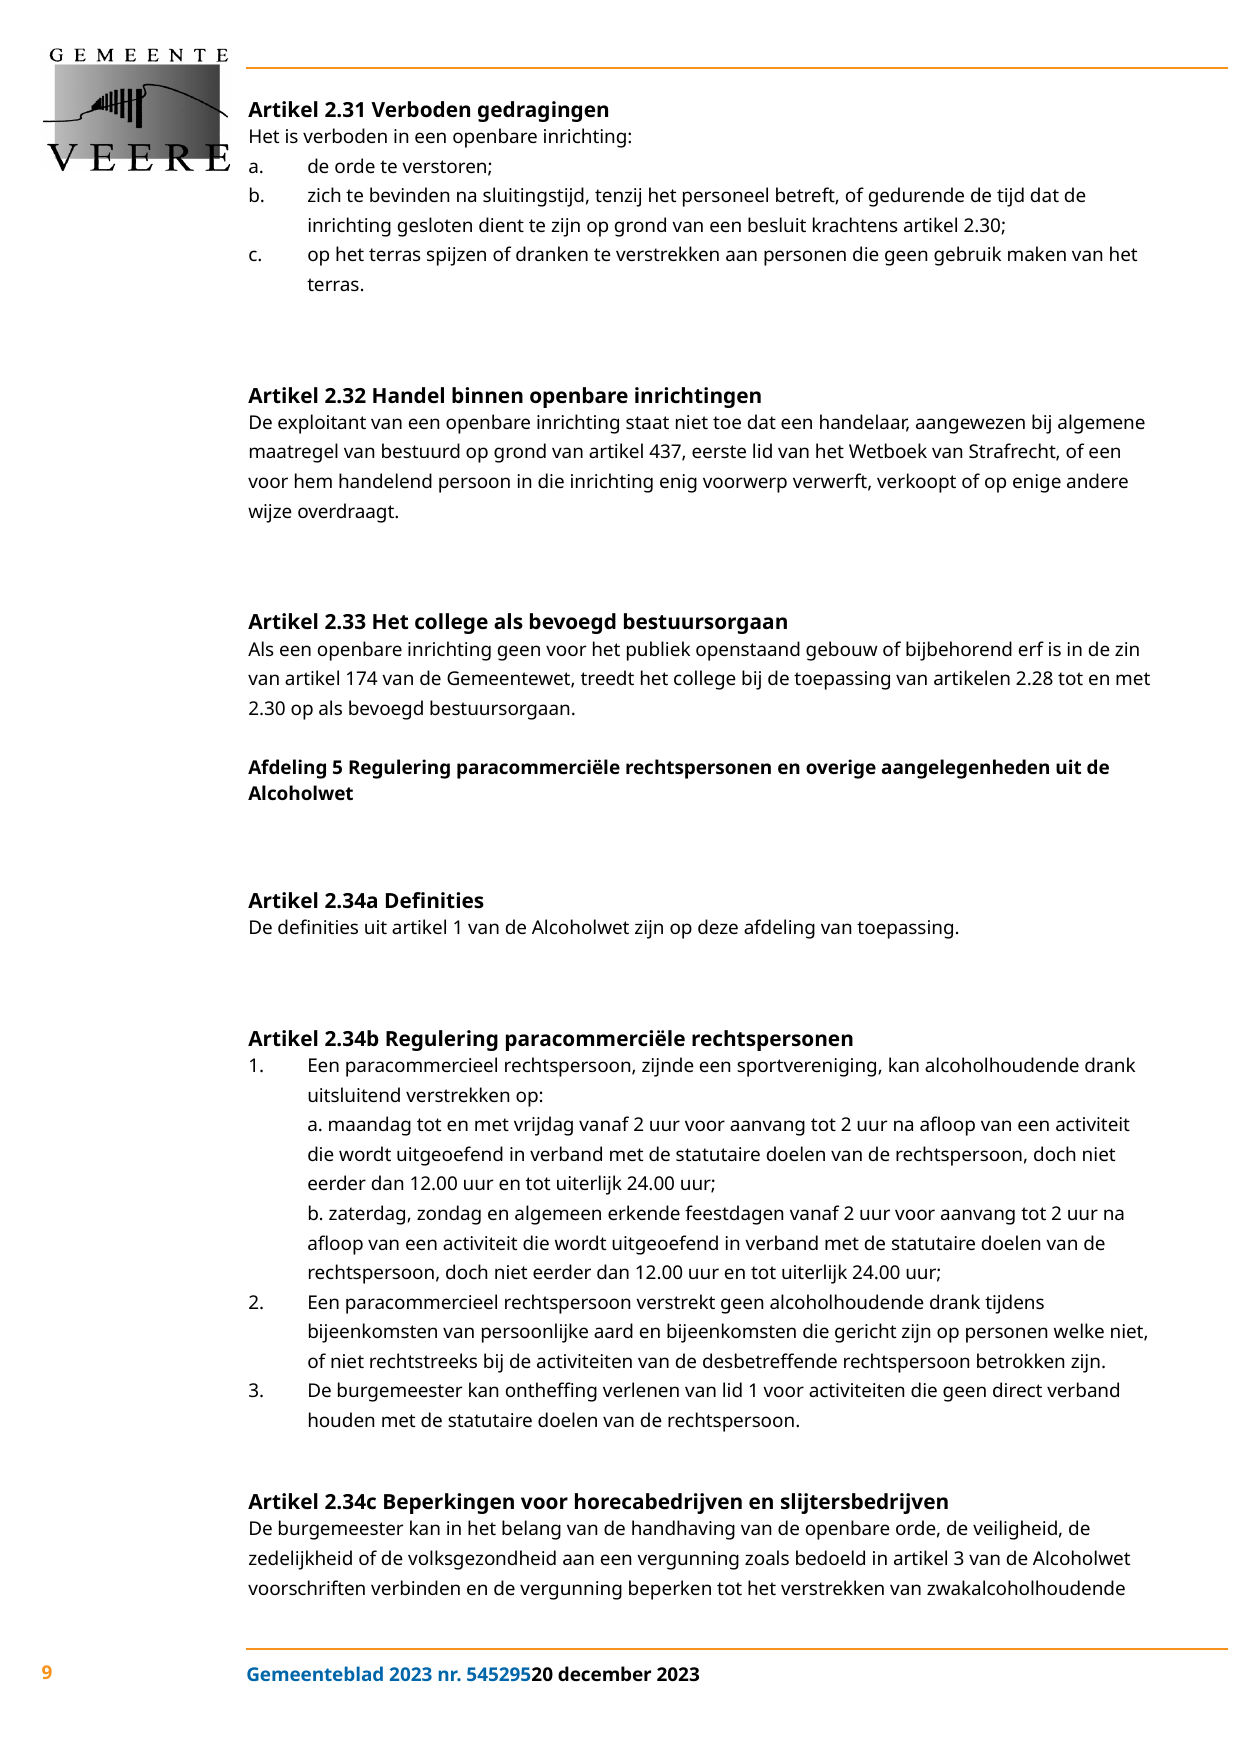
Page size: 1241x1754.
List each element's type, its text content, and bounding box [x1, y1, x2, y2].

list De burgemeester kan ontheffing verlenen van lid 1 voor activiteiten die geen direct verband houden met de statutaire doelen van de rechtspersoon. [248, 1378, 1152, 1433]
picture [41, 47, 231, 172]
text Als een openbare inrichting geen voor het publiek openstaand gebouw of bijbehorend erf is in de zin van artikel 174 van de Gemeentewet, treedt het college bij de toepassing van artikelen 2.28 tot en met 2.30 op als bevoegd bestuursorgaan. [248, 636, 1152, 721]
text Artikel 2.34a Definities [248, 886, 1152, 914]
text Het is verboden in een openbare inrichting: [248, 123, 1152, 149]
text Artikel 2.31 Verboden gedragingen [248, 95, 1152, 123]
text Afdeling 5 Regulering paracommerciële rechtspersonen en overige aangelegenheden uit de Alcoholwet [248, 754, 1152, 806]
text De exploitant van een openbare inrichting staat niet toe dat een handelaar, aangewezen bij algemene maatregel van bestuurd op grond van artikel 437, eerste lid van het Wetboek van Strafrecht, of een voor hem handelend persoon in die inrichting enig voorwerp verwerft, verkoopt of op enige andere wijze overdraagt. [248, 409, 1152, 524]
list b. zaterdag, zondag en algemeen erkende feestdagen vanaf 2 uur voor aanvang tot 2 uur na afloop van een activiteit die wordt uitgeoefend in verband met de statutaire doelen van de rechtspersoon, doch niet eerder dan 12.00 uur en tot uiterlijk 24.00 uur; [248, 1200, 1152, 1285]
text Artikel 2.34c Beperkingen voor horecabedrijven en slijtersbedrijven [248, 1487, 1152, 1516]
text De burgemeester kan in het belang van de handhaving van de openbare orde, de veiligheid, de zedelijkheid of de volksgezondheid aan een vergunning zoals bedoeld in artikel 3 van de Alcoholwet voorschriften verbinden en de vergunning beperken tot het verstrekken van zwakalcoholhoudende [248, 1516, 1152, 1601]
list a. maandag tot en met vrijdag vanaf 2 uur voor aanvang tot 2 uur na afloop van een activiteit die wordt uitgeoefend in verband met de statutaire doelen van de rechtspersoon, doch niet eerder dan 12.00 uur en tot uiterlijk 24.00 uur; [248, 1111, 1152, 1196]
list Een paracommercieel rechtspersoon, zijnde een sportvereniging, kan alcoholhoudende drank uitsluitend verstrekken op: [248, 1052, 1152, 1107]
list de orde te verstoren; [248, 153, 1152, 178]
list zich te bevinden na sluitingstijd, tenzij het personeel betreft, of gedurende de tijd dat de inrichting gesloten dient te zijn op grond van een besluit krachtens artikel 2.30; [248, 182, 1152, 238]
text Artikel 2.34b Regulering paracommerciële rechtspersonen [248, 1024, 1152, 1052]
list Een paracommercieel rechtspersoon verstrekt geen alcoholhoudende drank tijdens bijeenkomsten van persoonlijke aard en bijeenkomsten die gericht zijn op personen welke niet, of niet rechtstreeks bij de activiteiten van de desbetreffende rechtspersoon betrokken zijn. [248, 1289, 1152, 1374]
text Artikel 2.32 Handel binnen openbare inrichtingen [248, 381, 1152, 409]
list op het terras spijzen of dranken te verstrekken aan personen die geen gebruik maken van het terras. [248, 242, 1152, 297]
text De definities uit artikel 1 van de Alcoholwet zijn op deze afdeling van toepassing. [248, 914, 1152, 940]
text Artikel 2.33 Het college als bevoegd bestuursorgaan [248, 607, 1152, 636]
